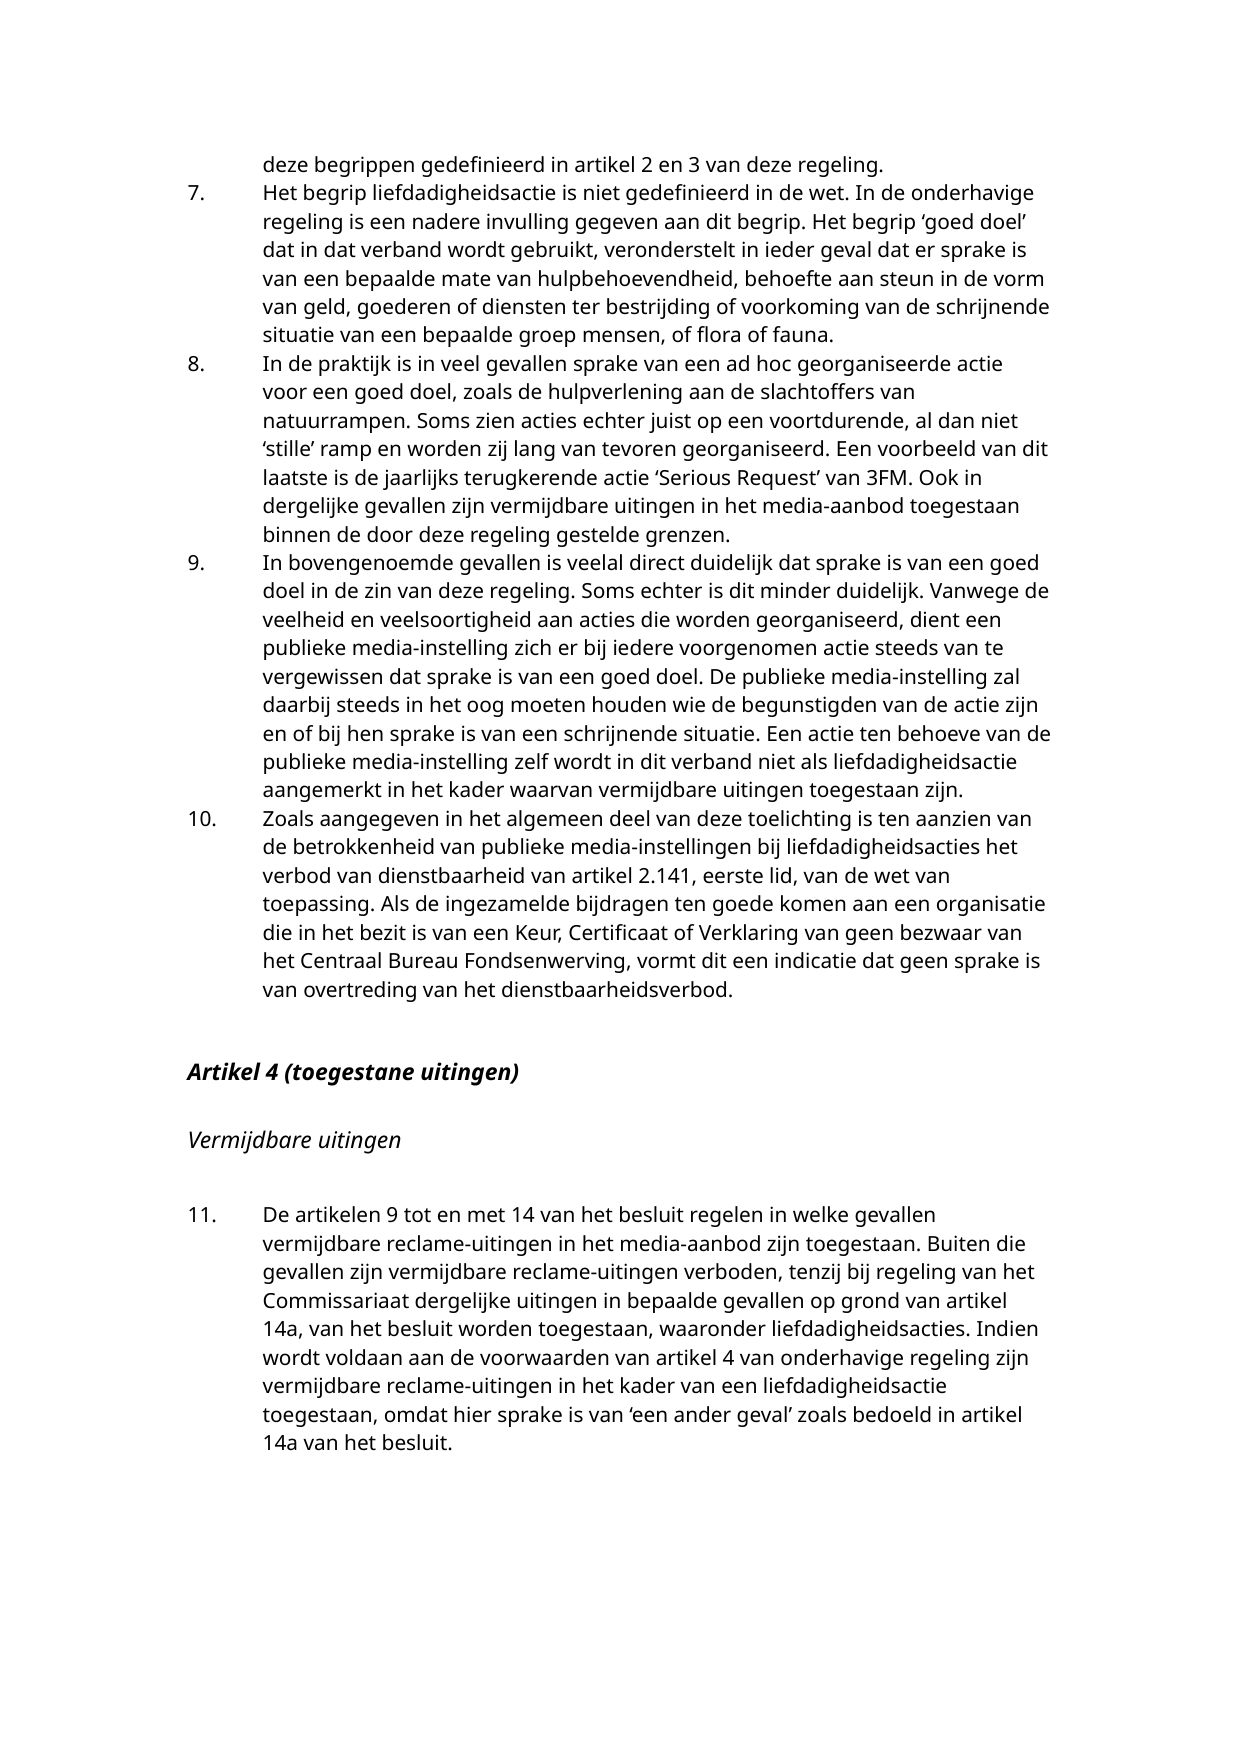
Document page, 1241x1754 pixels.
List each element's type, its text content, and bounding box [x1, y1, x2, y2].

list In bovengenoemde gevallen is veelal direct duidelijk dat sprake is van een goed doel in de zin van deze regeling. Soms echter is dit minder duidelijk. Vanwege de veelheid en veelsoortigheid aan acties die worden georganiseerd, dient een publieke media-instelling zich er bij iedere voorgenomen actie steeds van te vergewissen dat sprake is van een goed doel. De publieke media-instelling zal daarbij steeds in het oog moeten houden wie de begunstigden van de actie zijn en of bij hen sprake is van een schrijnende situatie. Een actie ten behoeve van de publieke media-instelling zelf wordt in dit verband niet als liefdadigheidsactie aangemerkt in het kader waarvan vermijdbare uitingen toegestaan zijn. [187, 548, 1053, 804]
list In de praktijk is in veel gevallen sprake van een ad hoc georganiseerde actie voor een goed doel, zoals de hulpverlening aan de slachtoffers van natuurrampen. Soms zien acties echter juist op een voortdurende, al dan niet ‘stille’ ramp en worden zij lang van tevoren georganiseerd. Een voorbeeld van dit laatste is de jaarlijks terugkerende actie ‘Serious Request’ van 3FM. Ook in dergelijke gevallen zijn vermijdbare uitingen in het media-aanbod toegestaan binnen de door deze regeling gestelde grenzen. [187, 349, 1053, 548]
list Het begrip liefdadigheidsactie is niet gedefinieerd in de wet. In de onderhavige regeling is een nadere invulling gegeven aan dit begrip. Het begrip ‘goed doel’ dat in dat verband wordt gebruikt, veronderstelt in ieder geval dat er sprake is van een bepaalde mate van hulpbehoevendheid, behoefte aan steun in de vorm van geld, goederen of diensten ter bestrijding of voorkoming van de schrijnende situatie van een bepaalde groep mensen, of flora of fauna. [187, 178, 1053, 349]
list Zoals aangegeven in het algemeen deel van deze toelichting is ten aanzien van de betrokkenheid van publieke media-instellingen bij liefdadigheidsacties het verbod van dienstbaarheid van artikel 2.141, eerste lid, van de wet van toepassing. Als de ingezamelde bijdragen ten goede komen aan een organisatie die in het bezit is van een Keur, Certificaat of Verklaring van geen bezwaar van het Centraal Bureau Fondsenwerving, vormt dit een indicatie dat geen sprake is van overtreding van het dienstbaarheidsverbod. [187, 804, 1053, 1003]
subtitle Vermijdbare uitingen [187, 1124, 1053, 1156]
list De artikelen 9 tot en met 14 van het besluit regelen in welke gevallen vermijdbare reclame-uitingen in het media-aanbod zijn toegestaan. Buiten die gevallen zijn vermijdbare reclame-uitingen verboden, tenzij bij regeling van het Commissariaat dergelijke uitingen in bepaalde gevallen op grond van artikel 14a, van het besluit worden toegestaan, waaronder liefdadigheidsacties. Indien wordt voldaan aan de voorwaarden van artikel 4 van onderhavige regeling zijn vermijdbare reclame-uitingen in het kader van een liefdadigheidsactie toegestaan, omdat hier sprake is van ‘een ander geval’ zoals bedoeld in artikel 14a van het besluit. [187, 1201, 1053, 1457]
subtitle Artikel 4 (toegestane uitingen) [187, 1056, 1053, 1087]
list deze begrippen gedefinieerd in artikel 2 en 3 van deze regeling. [187, 150, 1053, 178]
